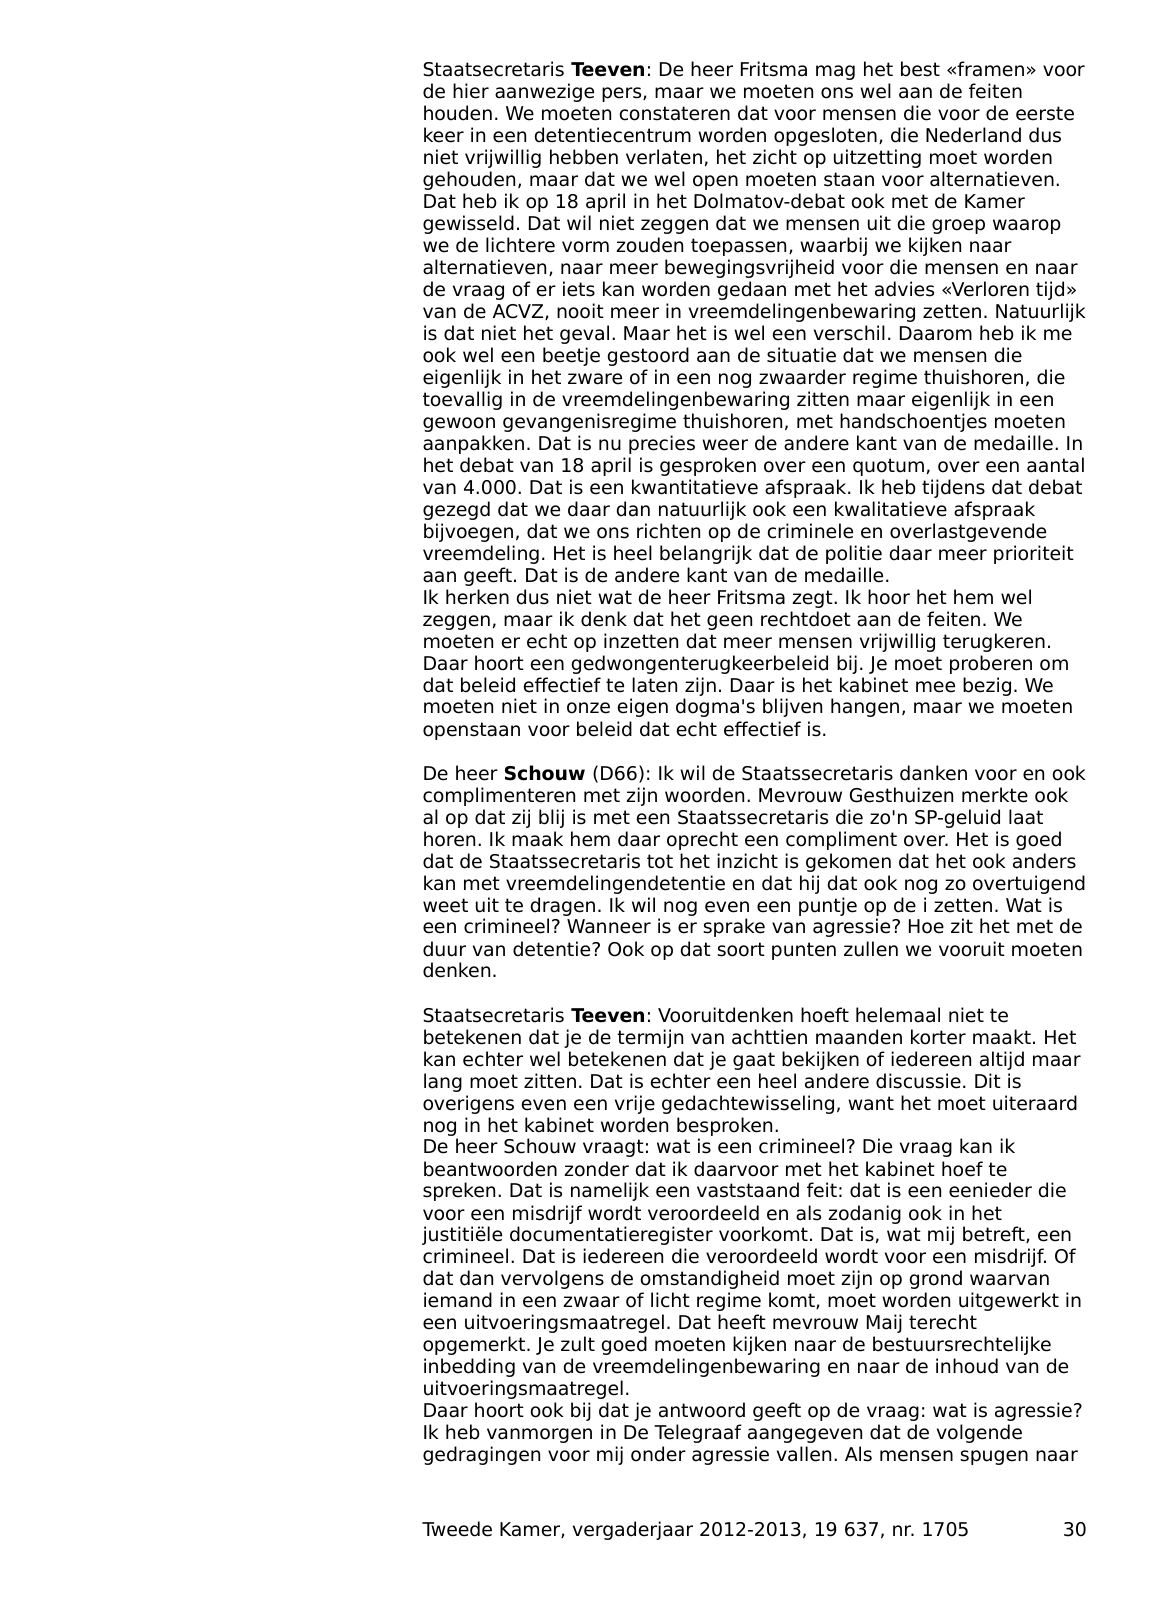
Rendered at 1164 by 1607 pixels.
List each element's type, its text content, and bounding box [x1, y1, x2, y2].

text De heer Schouw (D66): Ik wil de Staatssecretaris danken voor en ook complimenteren met zijn woorden. Mevrouw Gesthuizen merkte ook al op dat zij blij is met een Staatssecretaris die zo'n SP-geluid laat horen. Ik maak hem daar oprecht een compliment over. Het is goed dat de Staatssecretaris tot het inzicht is gekomen dat het ook anders kan met vreemdelingendetentie en dat hij dat ook nog zo overtuigend weet uit te dragen. Ik wil nog even een puntje op de i zetten. Wat is een crimineel? Wanneer is er sprake van agressie? Hoe zit het met de duur van detentie? Ook op dat soort punten zullen we vooruit moeten denken. [422, 763, 1087, 982]
text Staatsecretaris Teeven: Vooruitdenken hoeft helemaal niet te betekenen dat je de termijn van achttien maanden korter maakt. Het kan echter wel betekenen dat je gaat bekijken of iedereen altijd maar lang moet zitten. Dat is echter een heel andere discussie. Dit is overigens even een vrije gedachtewisseling, want het moet uiteraard nog in het kabinet worden besproken. [422, 1004, 1087, 1136]
text Ik herken dus niet wat de heer Fritsma zegt. Ik hoor het hem wel zeggen, maar ik denk dat het geen rechtdoet aan de feiten. We moeten er echt op inzetten dat meer mensen vrijwillig terugkeren. Daar hoort een gedwongenterugkeerbeleid bij. Je moet proberen om dat beleid effectief te laten zijn. Daar is het kabinet mee bezig. We moeten niet in onze eigen dogma's blijven hangen, maar we moeten openstaan voor beleid dat echt effectief is. [422, 587, 1087, 740]
text Daar hoort ook bij dat je antwoord geeft op de vraag: wat is agressie? Ik heb vanmorgen in De Telegraaf aangegeven dat de volgende gedragingen voor mij onder agressie vallen. Als mensen spugen naar [422, 1400, 1087, 1466]
text De heer Schouw vraagt: wat is een crimineel? Die vraag kan ik beantwoorden zonder dat ik daarvoor met het kabinet hoef te spreken. Dat is namelijk een vaststaand feit: dat is een eenieder die voor een misdrijf wordt veroordeeld en als zodanig ook in het justitiële documentatieregister voorkomt. Dat is, wat mij betreft, een crimineel. Dat is iedereen die veroordeeld wordt voor een misdrijf. Of dat dan vervolgens de omstandigheid moet zijn op grond waarvan iemand in een zwaar of licht regime komt, moet worden uitgewerkt in een uitvoeringsmaatregel. Dat heeft mevrouw Maij terecht opgemerkt. Je zult goed moeten kijken naar de bestuursrechtelijke inbedding van de vreemdelingenbewaring en naar de inhoud van de uitvoeringsmaatregel. [422, 1136, 1087, 1400]
text Staatsecretaris Teeven: De heer Fritsma mag het best «framen» voor de hier aanwezige pers, maar we moeten ons wel aan de feiten houden. We moeten constateren dat voor mensen die voor de eerste keer in een detentiecentrum worden opgesloten, die Nederland dus niet vrijwillig hebben verlaten, het zicht op uitzetting moet worden gehouden, maar dat we wel open moeten staan voor alternatieven. Dat heb ik op 18 april in het Dolmatov-debat ook met de Kamer gewisseld. Dat wil niet zeggen dat we mensen uit die groep waarop we de lichtere vorm zouden toepassen, waarbij we kijken naar alternatieven, naar meer bewegingsvrijheid voor die mensen en naar de vraag of er iets kan worden gedaan met het advies «Verloren tijd» van de ACVZ, nooit meer in vreemdelingenbewaring zetten. Natuurlijk is dat niet het geval. Maar het is wel een verschil. Daarom heb ik me ook wel een beetje gestoord aan de situatie dat we mensen die eigenlijk in het zware of in een nog zwaarder regime thuishoren, die toevallig in de vreemdelingenbewaring zitten maar eigenlijk in een gewoon gevangenisregime thuishoren, met handschoentjes moeten aanpakken. Dat is nu precies weer de andere kant van de medaille. In het debat van 18 april is gesproken over een quotum, over een aantal van 4.000. Dat is een kwantitatieve afspraak. Ik heb tijdens dat debat gezegd dat we daar dan natuurlijk ook een kwalitatieve afspraak bijvoegen, dat we ons richten op de criminele en overlastgevende vreemdeling. Het is heel belangrijk dat de politie daar meer prioriteit aan geeft. Dat is de andere kant van de medaille. [422, 59, 1087, 587]
